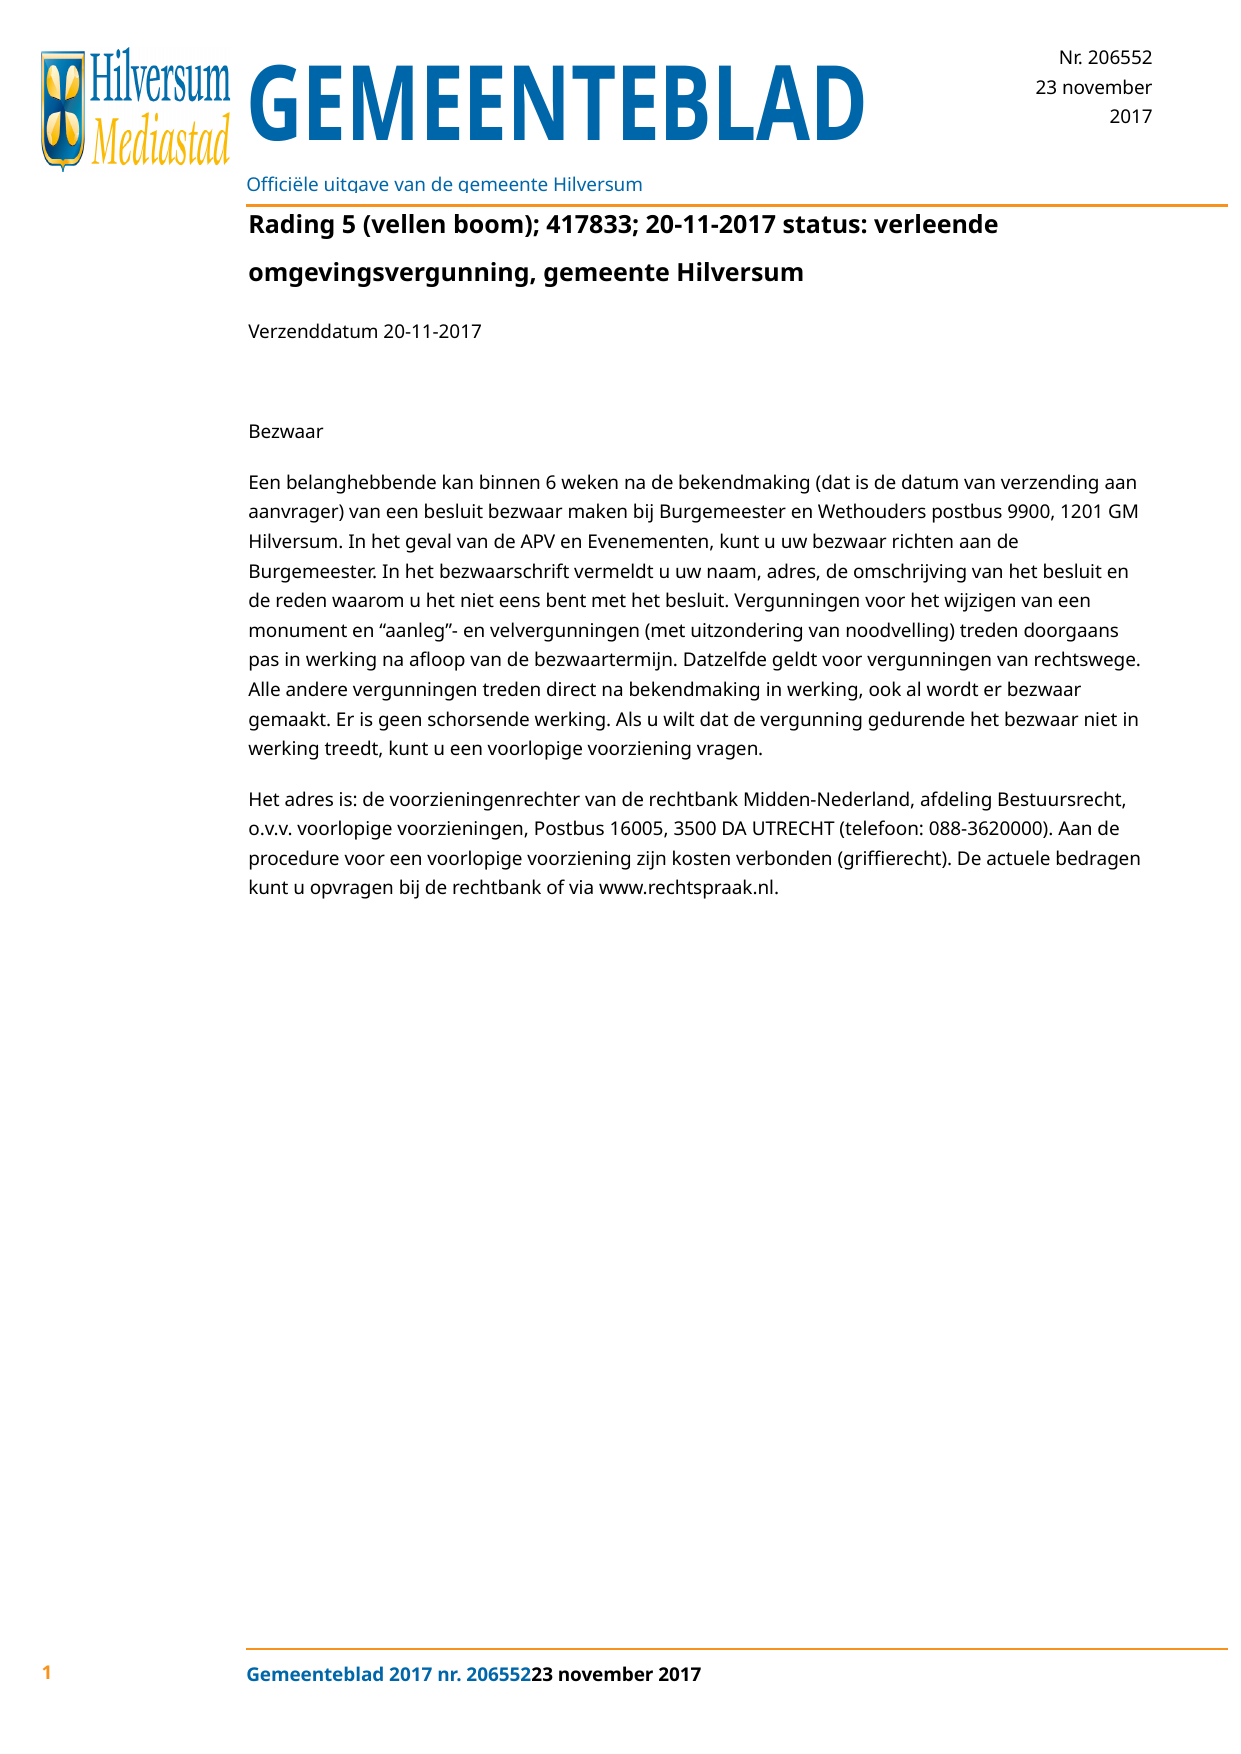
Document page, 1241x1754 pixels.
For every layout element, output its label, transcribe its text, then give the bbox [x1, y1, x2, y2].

text Het adres is: de voorzieningenrechter van de rechtbank Midden-Nederland, afdeling Bestuursrecht, o.v.v. voorlopige voorzieningen, Postbus 16005, 3500 DA UTRECHT (telefoon: 088-3620000). Aan de procedure voor een voorlopige voorziening zijn kosten verbonden (griffierecht). De actuele bedragen kunt u opvragen bij de rechtbank of via www.rechtspraak.nl. [248, 786, 1152, 900]
text Rading 5 (vellen boom); 417833; 20-11-2017 status: verleende omgevingsvergunning, gemeente Hilversum [248, 207, 1152, 288]
text Verzenddatum 20-11-2017 [248, 318, 1152, 344]
text Bezwaar [248, 419, 1152, 444]
text Een belanghebbende kan binnen 6 weken na de bekendmaking (dat is de datum van verzending aan aanvrager) van een besluit bezwaar maken bij Burgemeester en Wethouders postbus 9900, 1201 GM Hilversum. In het geval van de APV en Evenementen, kunt u uw bezwaar richten aan de Burgemeester. In het bezwaarschrift vermeldt u uw naam, adres, de omschrijving van het besluit en de reden waarom u het niet eens bent met het besluit. Vergunningen voor het wijzigen van een monument en “aanleg”- en velvergunningen (met uitzondering van noodvelling) treden doorgaans pas in werking na afloop van de bezwaartermijn. Datzelfde geldt voor vergunningen van rechtswege. Alle andere vergunningen treden direct na bekendmaking in werking, ook al wordt er bezwaar gemaakt. Er is geen schorsende werking. Als u wilt dat de vergunning gedurende het bezwaar niet in werking treedt, kunt u een voorlopige voorziening vragen. [248, 469, 1152, 761]
picture [41, 47, 231, 172]
